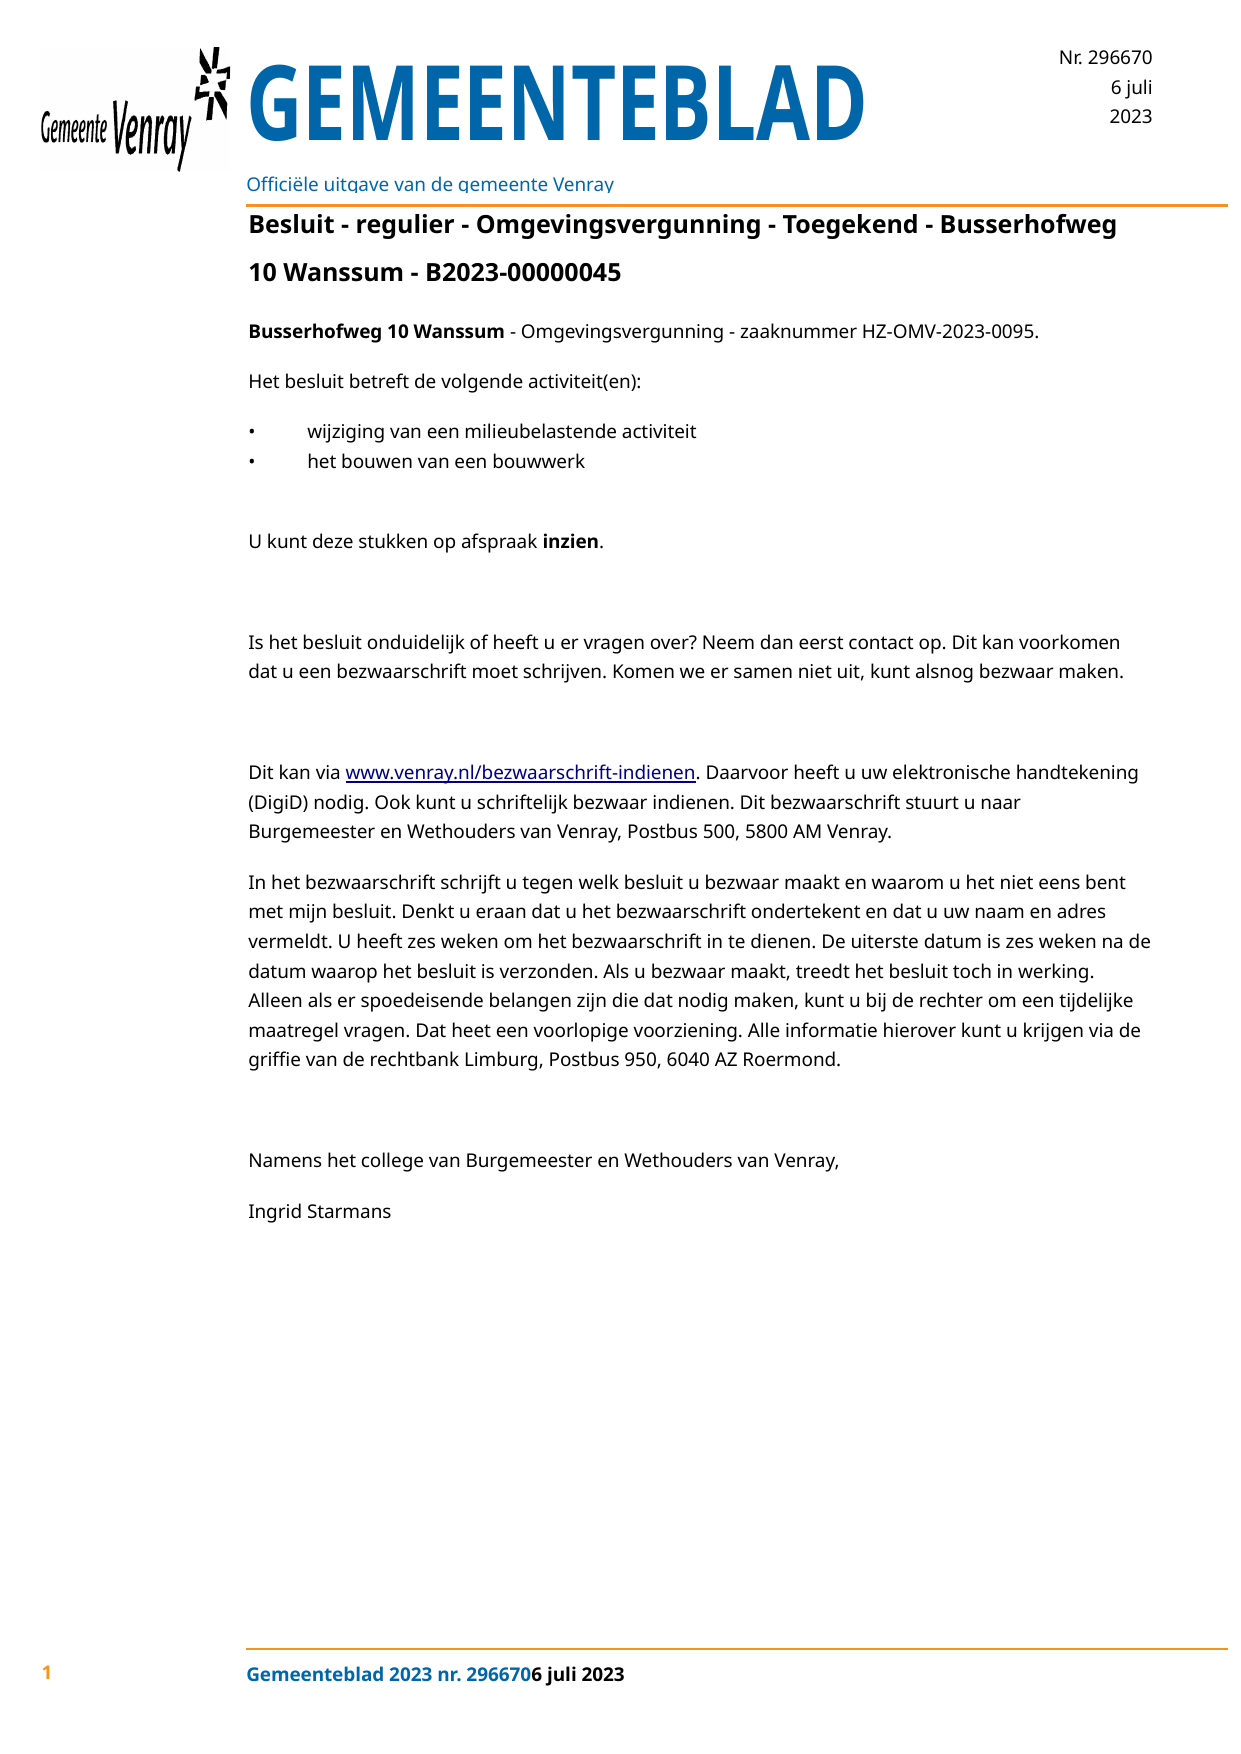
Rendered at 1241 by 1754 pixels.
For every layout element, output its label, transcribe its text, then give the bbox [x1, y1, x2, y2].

text Het besluit betreft de volgende activiteit(en): [248, 368, 1152, 394]
text Besluit - regulier - Omgevingsvergunning - Toegekend - Busserhofweg 10 Wanssum - B2023-00000045 [248, 207, 1152, 288]
text In het bezwaarschrift schrijft u tegen welk besluit u bezwaar maakt en waarom u het niet eens bent met mijn besluit. Denkt u eraan dat u het bezwaarschrift ondertekent en dat u uw naam en adres vermeldt. U heeft zes weken om het bezwaarschrift in te dienen. De uiterste datum is zes weken na de datum waarop het besluit is verzonden. Als u bezwaar maakt, treedt het besluit toch in werking. Alleen als er spoedeisende belangen zijn die dat nodig maken, kunt u bij de rechter om een tijdelijke maatregel vragen. Dat heet een voorlopige voorziening. Alle informatie hierover kunt u krijgen via de griffie van de rechtbank Limburg, Postbus 950, 6040 AZ Roermond. [248, 869, 1152, 1072]
text Namens het college van Burgemeester en Wethouders van Venray, [248, 1147, 1152, 1173]
picture [41, 47, 231, 172]
text Ingrid Starmans [248, 1198, 1152, 1224]
text U kunt deze stukken op afspraak inzien. [248, 528, 1152, 554]
text Is het besluit onduidelijk of heeft u er vragen over? Neem dan eerst contact op. Dit kan voorkomen dat u een bezwaarschrift moet schrijven. Komen we er samen niet uit, kunt alsnog bezwaar maken. [248, 629, 1152, 684]
list het bouwen van een bouwwerk [248, 448, 1152, 474]
text Dit kan via www.venray.nl/bezwaarschrift-indienen. Daarvoor heeft u uw elektronische handtekening (DigiD) nodig. Ook kunt u schriftelijk bezwaar indienen. Dit bezwaarschrift stuurt u naar Burgemeester en Wethouders van Venray, Postbus 500, 5800 AM Venray. [248, 759, 1152, 844]
text Busserhofweg 10 Wanssum - Omgevingsvergunning - zaaknummer HZ-OMV-2023-0095. [248, 318, 1152, 344]
list wijziging van een milieubelastende activiteit [248, 419, 1152, 444]
